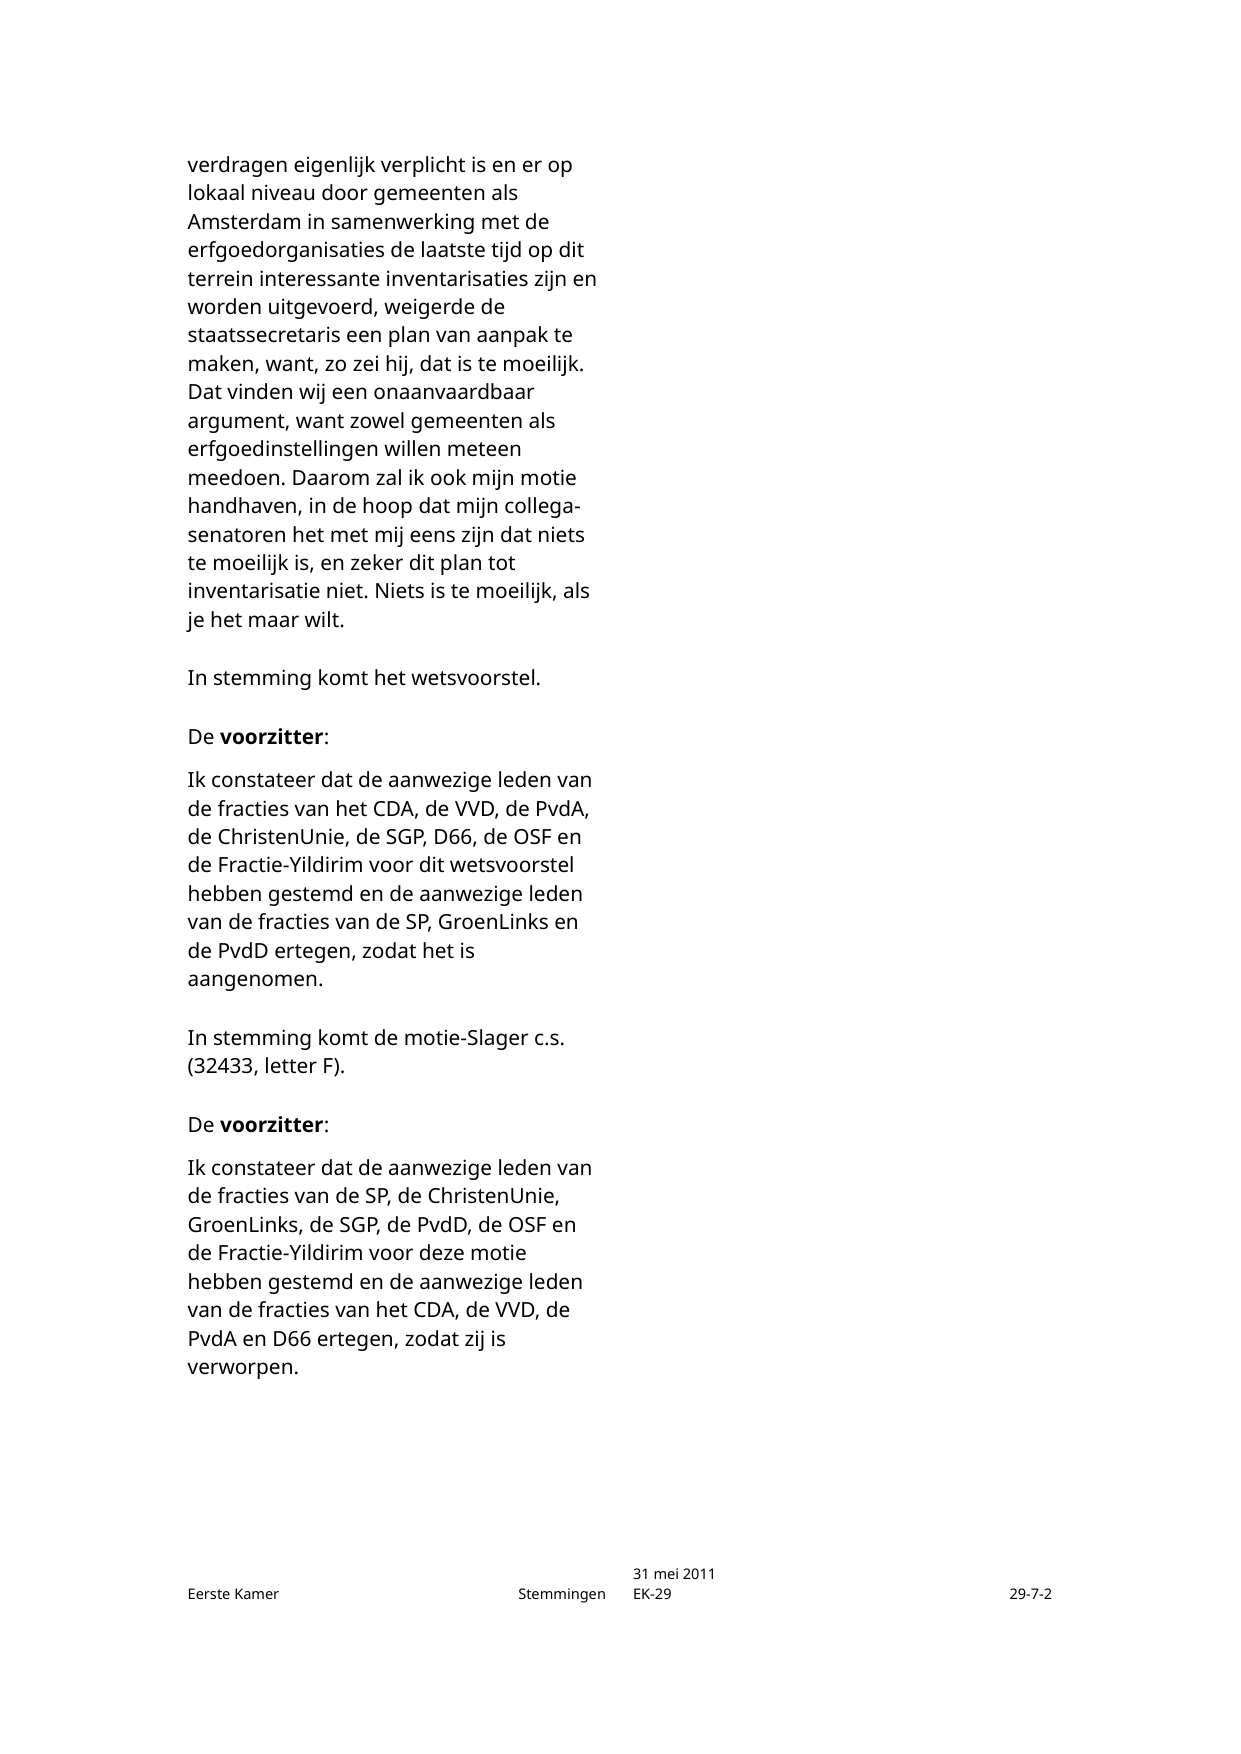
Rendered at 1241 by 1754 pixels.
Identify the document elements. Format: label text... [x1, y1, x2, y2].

text De voorzitter: [187, 1110, 605, 1138]
text In stemming komt de motie-Slager c.s. (32433, letter F). [187, 1023, 605, 1080]
text De voorzitter: [187, 722, 605, 750]
text Ik constateer dat de aanwezige leden van de fracties van de SP, de ChristenUnie, GroenLinks, de SGP, de PvdD, de OSF en de Fractie-Yildirim voor deze motie hebben gestemd en de aanwezige leden van de fracties van het CDA, de VVD, de PvdA en D66 ertegen, zodat zij is verworpen. [187, 1153, 605, 1381]
text verdragen eigenlijk verplicht is en er op lokaal niveau door gemeenten als Amsterdam in samenwerking met de erfgoedorganisaties de laatste tijd op dit terrein interessante inventarisaties zijn en worden uitgevoerd, weigerde de staatssecretaris een plan van aanpak te maken, want, zo zei hij, dat is te moeilijk. Dat vinden wij een onaanvaardbaar argument, want zowel gemeenten als erfgoedinstellingen willen meteen meedoen. Daarom zal ik ook mijn motie handhaven, in de hoop dat mijn collega-senatoren het met mij eens zijn dat niets te moeilijk is, en zeker dit plan tot inventarisatie niet. Niets is te moeilijk, als je het maar wilt. [187, 150, 605, 633]
text In stemming komt het wetsvoorstel. [187, 663, 605, 692]
text Ik constateer dat de aanwezige leden van de fracties van het CDA, de VVD, de PvdA, de ChristenUnie, de SGP, D66, de OSF en de Fractie-Yildirim voor dit wetsvoorstel hebben gestemd en de aanwezige leden van de fracties van de SP, GroenLinks en de PvdD ertegen, zodat het is aangenomen. [187, 765, 605, 993]
